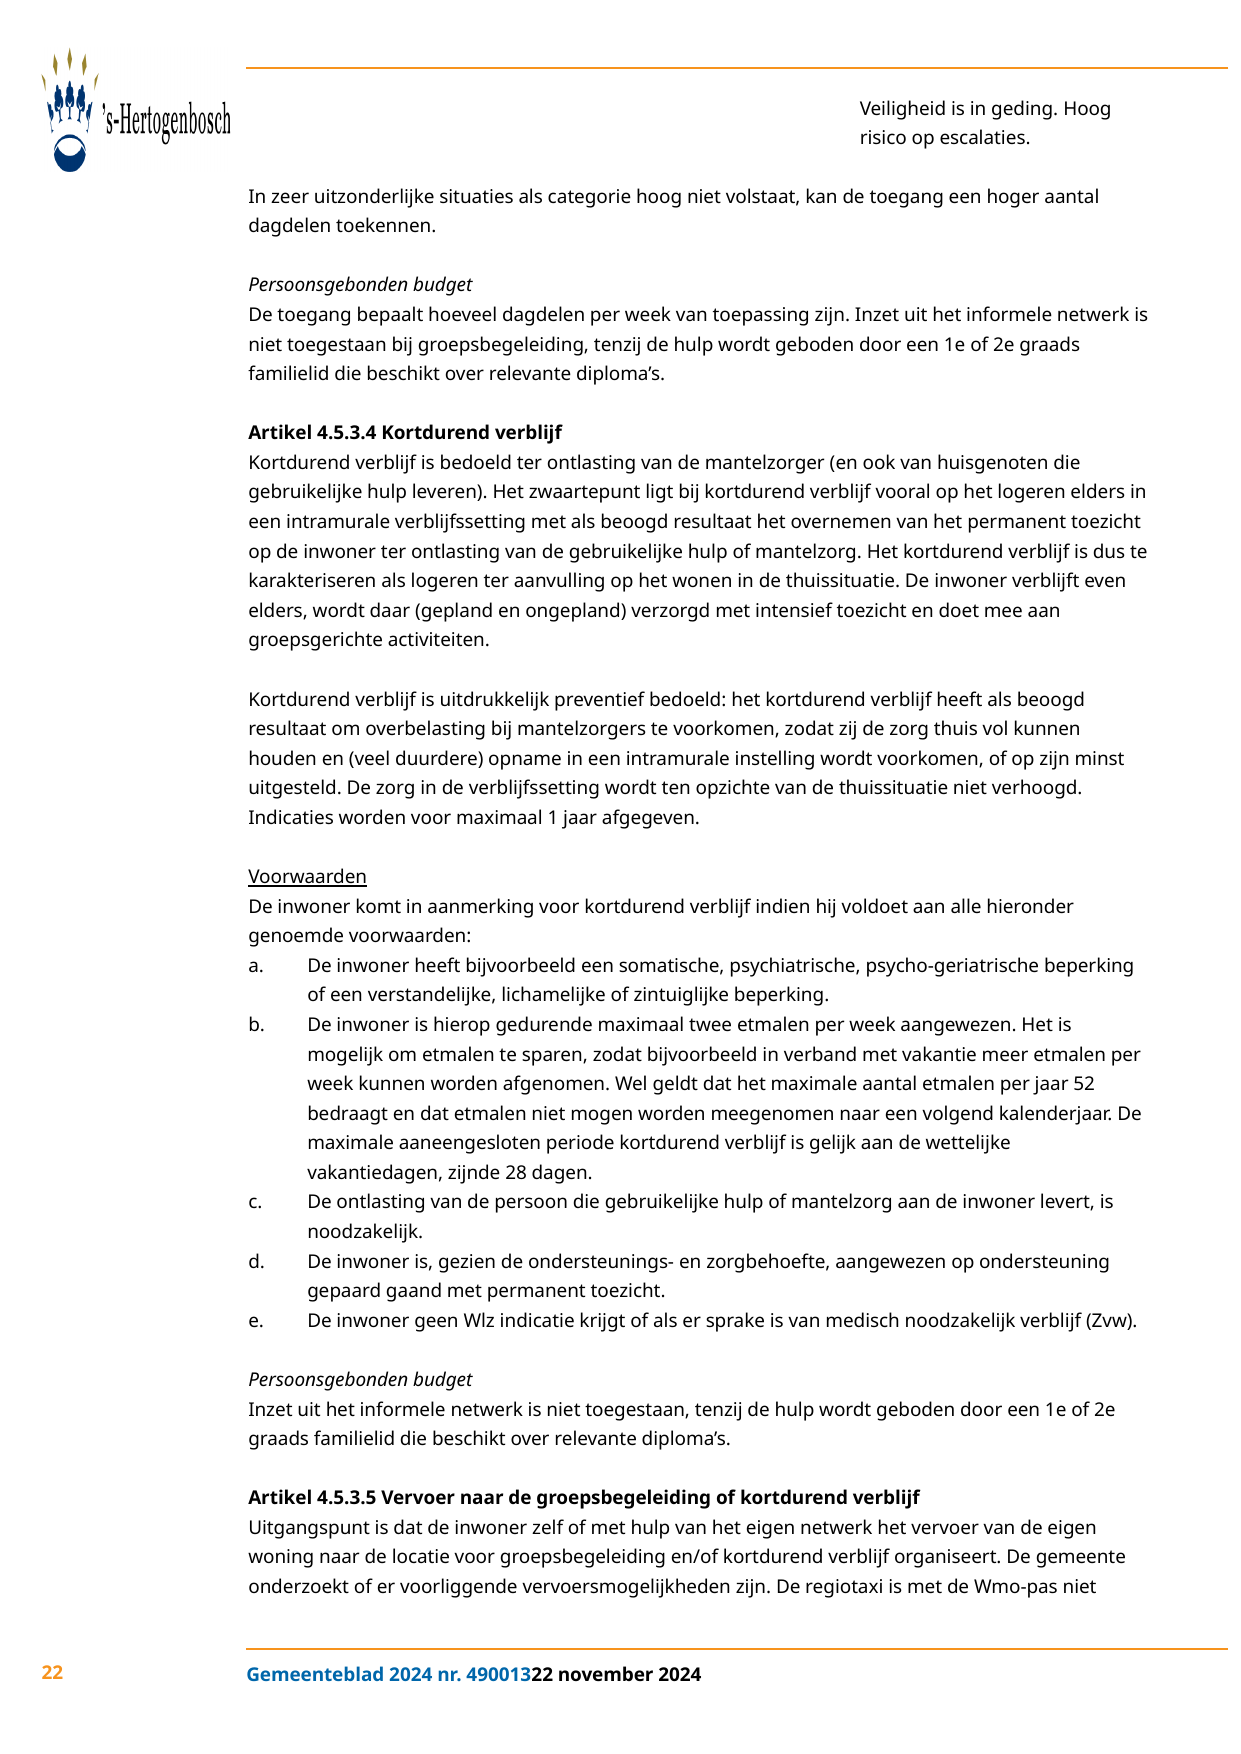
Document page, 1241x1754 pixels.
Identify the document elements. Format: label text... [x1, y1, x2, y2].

list De inwoner is hierop gedurende maximaal twee etmalen per week aangewezen. Het is mogelijk om etmalen te sparen, zodat bijvoorbeeld in verband met vakantie meer etmalen per week kunnen worden afgenomen. Wel geldt dat het maximale aantal etmalen per jaar 52 bedraagt en dat etmalen niet mogen worden meegenomen naar een volgend kalenderjaar. De maximale aaneengesloten periode kortdurend verblijf is gelijk aan de wettelijke vakantiedagen, zijnde 28 dagen. [248, 1011, 1152, 1185]
list De inwoner is, gezien de ondersteunings- en zorgbehoefte, aangewezen op ondersteuning gepaard gaand met permanent toezicht. [248, 1248, 1152, 1303]
picture [41, 47, 231, 172]
text Artikel 4.5.3.4 Kortdurend verblijf [248, 419, 1152, 445]
text De inwoner komt in aanmerking voor kortdurend verblijf indien hij voldoet aan alle hieronder genoemde voorwaarden: [248, 893, 1152, 948]
text De toegang bepaalt hoeveel dagdelen per week van toepassing zijn. Inzet uit het informele netwerk is niet toegestaan bij groepsbegeleiding, tenzij de hulp wordt geboden door een 1e of 2e graads familielid die beschikt over relevante diploma’s. [248, 301, 1152, 386]
table_cell ​ [248, 95, 549, 150]
text Voorwaarden [248, 863, 1152, 889]
text Kortdurend verblijf is uitdrukkelijk preventief bedoeld: het kortdurend verblijf heeft als beoogd resultaat om overbelasting bij mantelzorgers te voorkomen, zodat zij de zorg thuis vol kunnen houden en (veel duurdere) opname in een intramurale instelling wordt voorkomen, of op zijn minst uitgesteld. De zorg in de verblijfssetting wordt ten opzichte van de thuissituatie niet verhoogd. Indicaties worden voor maximaal 1 jaar afgegeven. [248, 686, 1152, 830]
list De ontlasting van de persoon die gebruikelijke hulp of mantelzorg aan de inwoner levert, is noodzakelijk. [248, 1189, 1152, 1244]
list De inwoner heeft bijvoorbeeld een somatische, psychiatrische, psycho-geriatrische beperking of een verstandelijke, lichamelijke of zintuiglijke beperking. [248, 952, 1152, 1007]
text Artikel 4.5.3.5 Vervoer naar de groepsbegeleiding of kortdurend verblijf [248, 1484, 1152, 1510]
list De inwoner geen Wlz indicatie krijgt of als er sprake is van medisch noodzakelijk verblijf (Zvw). [248, 1307, 1152, 1333]
table_cell Veiligheid is in geding. Hoog risico op escalaties.​ [860, 95, 1152, 150]
table_cell ​ [549, 95, 859, 150]
text Inzet uit het informele netwerk is niet toegestaan, tenzij de hulp wordt geboden door een 1e of 2e graads familielid die beschikt over relevante diploma’s. [248, 1396, 1152, 1451]
text In zeer uitzonderlijke situaties als categorie hoog niet volstaat, kan de toegang een hoger aantal dagdelen toekennen. [248, 183, 1152, 238]
text Kortdurend verblijf is bedoeld ter ontlasting van de mantelzorger (en ook van huisgenoten die gebruikelijke hulp leveren). Het zwaartepunt ligt bij kortdurend verblijf vooral op het logeren elders in een intramurale verblijfssetting met als beoogd resultaat het overnemen van het permanent toezicht op de inwoner ter ontlasting van de gebruikelijke hulp of mantelzorg. Het kortdurend verblijf is dus te karakteriseren als logeren ter aanvulling op het wonen in de thuissituatie. De inwoner verblijft even elders, wordt daar (gepland en ongepland) verzorgd met intensief toezicht en doet mee aan groepsgerichte activiteiten. [248, 449, 1152, 652]
text Uitgangspunt is dat de inwoner zelf of met hulp van het eigen netwerk het vervoer van de eigen woning naar de locatie voor groepsbegeleiding en/of kortdurend verblijf organiseert. De gemeente onderzoekt of er voorliggende vervoersmogelijkheden zijn. De regiotaxi is met de Wmo-pas niet [248, 1514, 1152, 1599]
text Persoonsgebonden budget [248, 272, 1152, 297]
text Persoonsgebonden budget [248, 1366, 1152, 1392]
